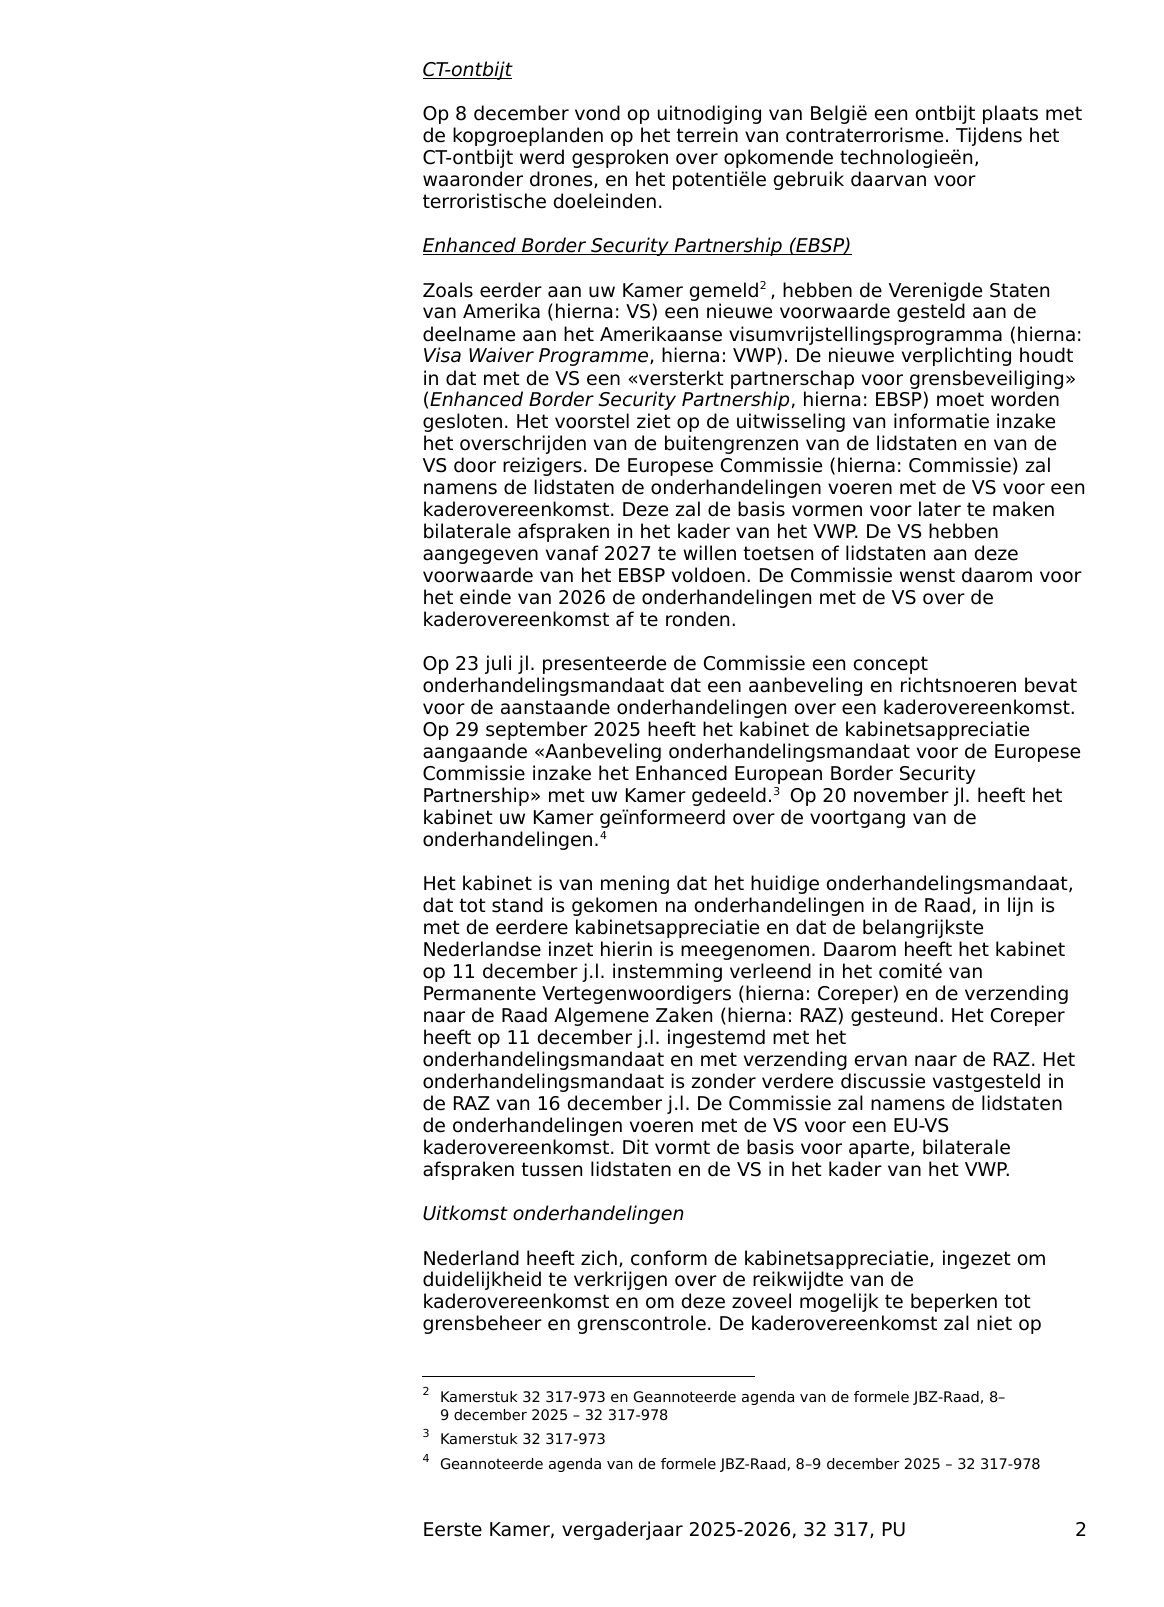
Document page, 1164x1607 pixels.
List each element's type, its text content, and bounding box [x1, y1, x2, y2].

subtitle CT-ontbijt [422, 59, 1087, 81]
text Kamerstuk 32 317-973 [422, 1427, 1087, 1449]
text Kamerstuk 32 317-973 en Geannoteerde agenda van de formele JBZ-Raad, 8–9 december 2025 – 32 317-978 [422, 1385, 1087, 1424]
text Het kabinet is van mening dat het huidige onderhandelingsmandaat, dat tot stand is gekomen na onderhandelingen in de Raad, in lijn is met de eerdere kabinetsappreciatie en dat de belangrijkste Nederlandse inzet hierin is meegenomen. Daarom heeft het kabinet op 11 december j.l. instemming verleend in het comité van Permanente Vertegenwoordigers (hierna: Coreper) en de verzending naar de Raad Algemene Zaken (hierna: RAZ) gesteund. Het Coreper heeft op 11 december j.l. ingestemd met het onderhandelingsmandaat en met verzending ervan naar de RAZ. Het onderhandelingsmandaat is zonder verdere discussie vastgesteld in de RAZ van 16 december j.l. De Commissie zal namens de lidstaten de onderhandelingen voeren met de VS voor een EU-VS kaderovereenkomst. Dit vormt de basis voor aparte, bilaterale afspraken tussen lidstaten en de VS in het kader van het VWP. [422, 873, 1087, 1181]
text Op 23 juli jl. presenteerde de Commissie een concept onderhandelingsmandaat dat een aanbeveling en richtsnoeren bevat voor de aanstaande onderhandelingen over een kaderovereenkomst. Op 29 september 2025 heeft het kabinet de kabinetsappreciatie aangaande «Aanbeveling onderhandelingsmandaat voor de Europese Commissie inzake het Enhanced European Border Security Partnership» met uw Kamer gedeeld. Op 20 november jl. heeft het kabinet uw Kamer geïnformeerd over de voortgang van de onderhandelingen. [422, 653, 1087, 851]
text Geannoteerde agenda van de formele JBZ-Raad, 8–9 december 2025 – 32 317-978 [422, 1452, 1087, 1474]
subtitle Enhanced Border Security Partnership (EBSP) [422, 235, 1087, 257]
text Nederland heeft zich, conform de kabinetsappreciatie, ingezet om duidelijkheid te verkrijgen over de reikwijdte van de kaderovereenkomst en om deze zoveel mogelijk te beperken tot grensbeheer en grenscontrole. De kaderovereenkomst zal niet op [422, 1247, 1087, 1335]
subtitle Uitkomst onderhandelingen [422, 1203, 1087, 1225]
text Zoals eerder aan uw Kamer gemeld, hebben de Verenigde Staten van Amerika (hierna: VS) een nieuwe voorwaarde gesteld aan de deelname aan het Amerikaanse visumvrijstellingsprogramma (hierna: Visa Waiver Programme, hierna: VWP). De nieuwe verplichting houdt in dat met de VS een «versterkt partnerschap voor grensbeveiliging» (Enhanced Border Security Partnership, hierna: EBSP) moet worden gesloten. Het voorstel ziet op de uitwisseling van informatie inzake het overschrijden van de buitengrenzen van de lidstaten en van de VS door reizigers. De Europese Commissie (hierna: Commissie) zal namens de lidstaten de onderhandelingen voeren met de VS voor een kaderovereenkomst. Deze zal de basis vormen voor later te maken bilaterale afspraken in het kader van het VWP. De VS hebben aangegeven vanaf 2027 te willen toetsen of lidstaten aan deze voorwaarde van het EBSP voldoen. De Commissie wenst daarom voor het einde van 2026 de onderhandelingen met de VS over de kaderovereenkomst af te ronden. [422, 279, 1087, 631]
text Op 8 december vond op uitnodiging van België een ontbijt plaats met de kopgroeplanden op het terrein van contraterrorisme. Tijdens het CT-ontbijt werd gesproken over opkomende technologieën, waaronder drones, en het potentiële gebruik daarvan voor terroristische doeleinden. [422, 103, 1087, 213]
